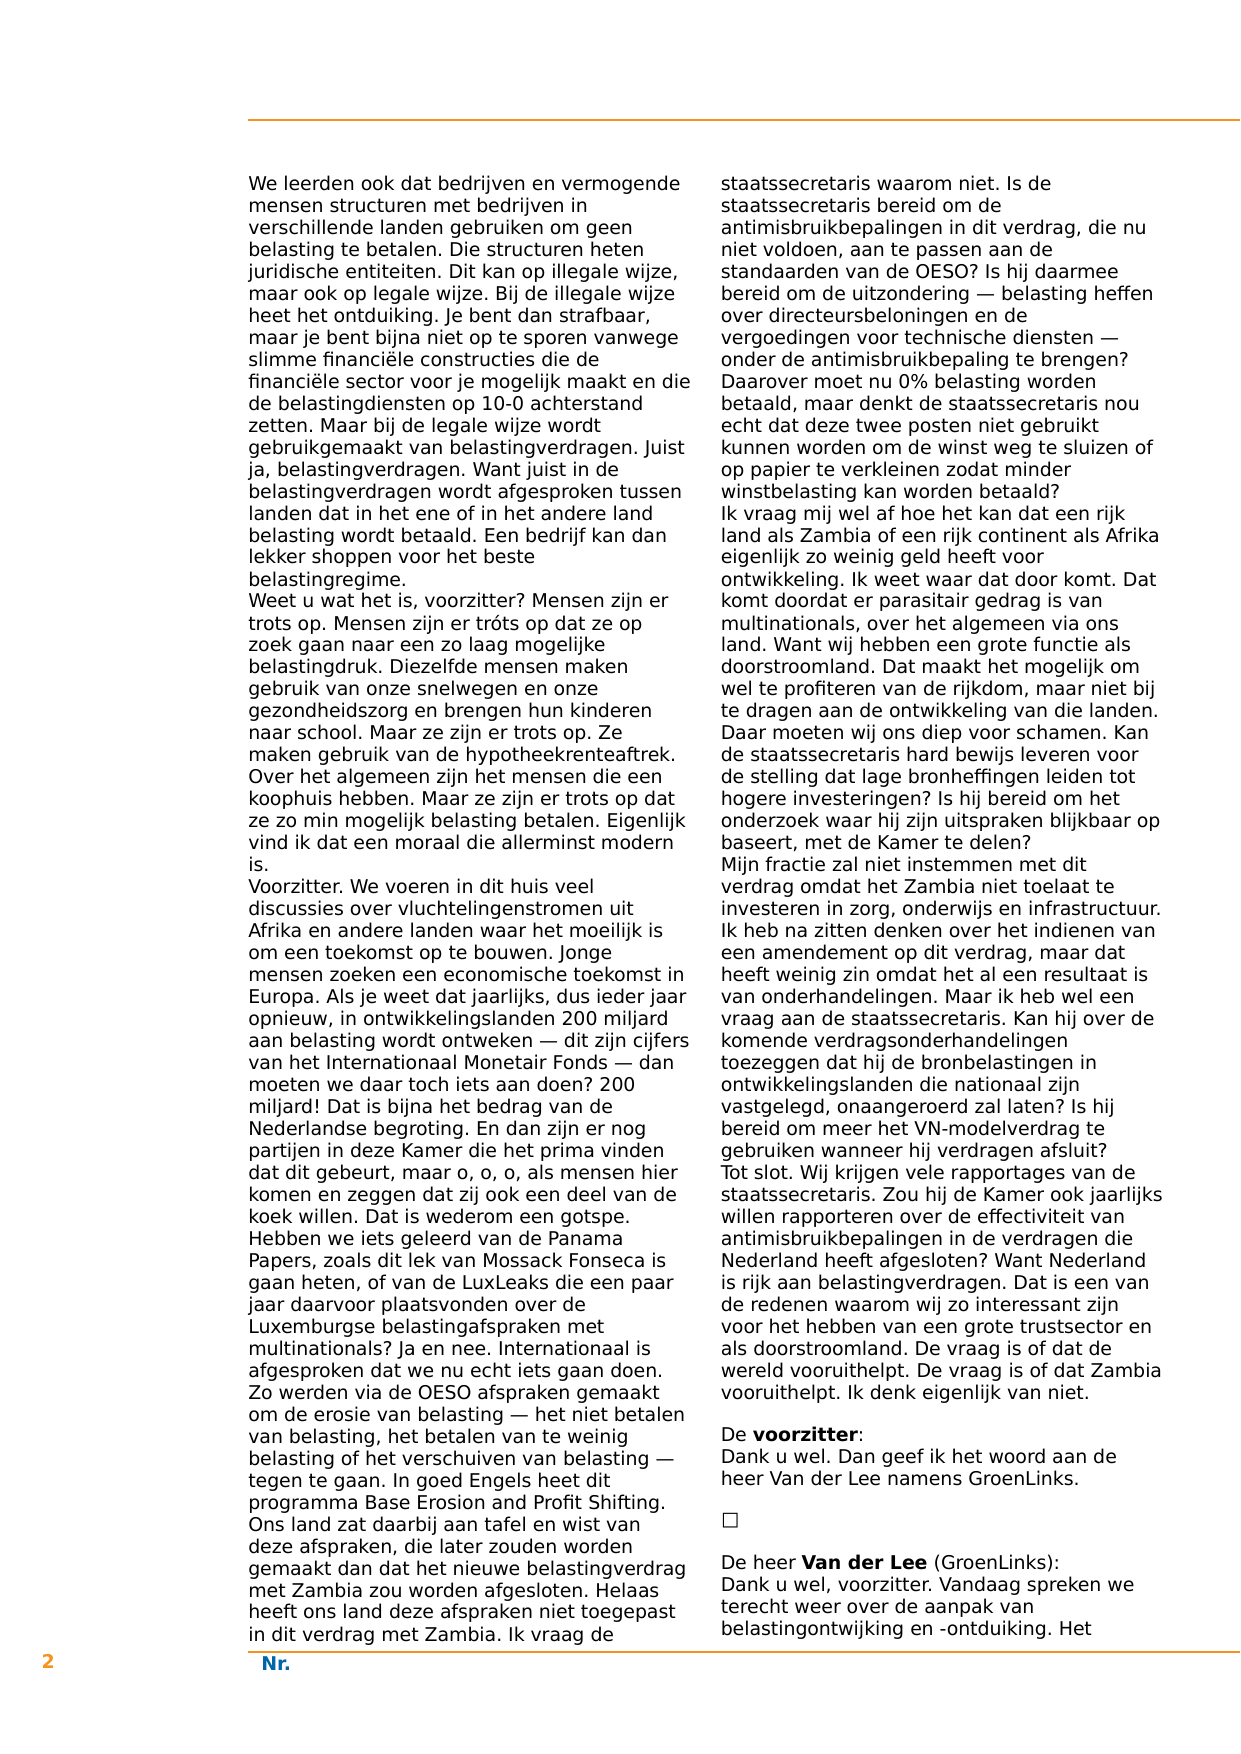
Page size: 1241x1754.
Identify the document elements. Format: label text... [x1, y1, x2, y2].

text Weet u wat het is, voorzitter? Mensen zijn er trots op. Mensen zijn er tróts op dat ze op zoek gaan naar een zo laag mogelijke belastingdruk. Diezelfde mensen maken gebruik van onze snelwegen en onze gezondheidszorg en brengen hun kinderen naar school. Maar ze zijn er trots op. Ze maken gebruik van de hypotheekrenteaftrek. Over het algemeen zijn het mensen die een koophuis hebben. Maar ze zijn er trots op dat ze zo min mogelijk belasting betalen. Eigenlijk vind ik dat een moraal die allerminst modern is. [248, 590, 691, 876]
text ⬜ [721, 1509, 1163, 1532]
text Dank u wel, voorzitter. Vandaag spreken we terecht weer over de aanpak van belastingontwijking en -ontduiking. Het [721, 1573, 1163, 1639]
text staatssecretaris waarom niet. Is de staatssecretaris bereid om de antimisbruikbepalingen in dit verdrag, die nu niet voldoen, aan te passen aan de standaarden van de OESO? Is hij daarmee bereid om de uitzondering — belasting heffen over directeursbeloningen en de vergoedingen voor technische diensten — onder de antimisbruikbepaling te brengen? Daarover moet nu 0% belasting worden betaald, maar denkt de staatssecretaris nou echt dat deze twee posten niet gebruikt kunnen worden om de winst weg te sluizen of op papier te verkleinen zodat minder winstbelasting kan worden betaald? [721, 173, 1163, 502]
text De heer Van der Lee (GroenLinks): [721, 1552, 1163, 1573]
text Voorzitter. We voeren in dit huis veel discussies over vluchtelingenstromen uit Afrika en andere landen waar het moeilijk is om een toekomst op te bouwen. Jonge mensen zoeken een economische toekomst in Europa. Als je weet dat jaarlijks, dus ieder jaar opnieuw, in ontwikkelingslanden 200 miljard aan belasting wordt ontweken — dit zijn cijfers van het Internationaal Monetair Fonds — dan moeten we daar toch iets aan doen? 200 miljard! Dat is bijna het bedrag van de Nederlandse begroting. En dan zijn er nog partijen in deze Kamer die het prima vinden dat dit gebeurt, maar o, o, o, als mensen hier komen en zeggen dat zij ook een deel van de koek willen. Dat is wederom een gotspe. [248, 876, 691, 1228]
text De voorzitter: [721, 1424, 1163, 1446]
text Ik vraag mij wel af hoe het kan dat een rijk land als Zambia of een rijk continent als Afrika eigenlijk zo weinig geld heeft voor ontwikkeling. Ik weet waar dat door komt. Dat komt doordat er parasitair gedrag is van multinationals, over het algemeen via ons land. Want wij hebben een grote functie als doorstroomland. Dat maakt het mogelijk om wel te profiteren van de rijkdom, maar niet bij te dragen aan de ontwikkeling van die landen. Daar moeten wij ons diep voor schamen. Kan de staatssecretaris hard bewijs leveren voor de stelling dat lage bronheffingen leiden tot hogere investeringen? Is hij bereid om het onderzoek waar hij zijn uitspraken blijkbaar op baseert, met de Kamer te delen? [721, 502, 1163, 854]
text Hebben we iets geleerd van de Panama Papers, zoals dit lek van Mossack Fonseca is gaan heten, of van de LuxLeaks die een paar jaar daarvoor plaatsvonden over de Luxemburgse belastingafspraken met multinationals? Ja en nee. Internationaal is afgesproken dat we nu echt iets gaan doen. Zo werden via de OESO afspraken gemaakt om de erosie van belasting — het niet betalen van belasting, het betalen van te weinig belasting of het verschuiven van belasting — tegen te gaan. In goed Engels heet dit programma Base Erosion and Profit Shifting. Ons land zat daarbij aan tafel en wist van deze afspraken, die later zouden worden gemaakt dan dat het nieuwe belastingverdrag met Zambia zou worden afgesloten. Helaas heeft ons land deze afspraken niet toegepast in dit verdrag met Zambia. Ik vraag de [248, 1228, 691, 1645]
text Mijn fractie zal niet instemmen met dit verdrag omdat het Zambia niet toelaat te investeren in zorg, onderwijs en infrastructuur. Ik heb na zitten denken over het indienen van een amendement op dit verdrag, maar dat heeft weinig zin omdat het al een resultaat is van onderhandelingen. Maar ik heb wel een vraag aan de staatssecretaris. Kan hij over de komende verdragsonderhandelingen toezeggen dat hij de bronbelastingen in ontwikkelingslanden die nationaal zijn vastgelegd, onaangeroerd zal laten? Is hij bereid om meer het VN-modelverdrag te gebruiken wanneer hij verdragen afsluit? [721, 854, 1163, 1162]
text Dank u wel. Dan geef ik het woord aan de heer Van der Lee namens GroenLinks. [721, 1446, 1163, 1489]
text Tot slot. Wij krijgen vele rapportages van de staatssecretaris. Zou hij de Kamer ook jaarlijks willen rapporteren over de effectiviteit van antimisbruikbepalingen in de verdragen die Nederland heeft afgesloten? Want Nederland is rijk aan belastingverdragen. Dat is een van de redenen waarom wij zo interessant zijn voor het hebben van een grote trustsector en als doorstroomland. De vraag is of dat de wereld vooruithelpt. De vraag is of dat Zambia vooruithelpt. Ik denk eigenlijk van niet. [721, 1162, 1163, 1404]
text We leerden ook dat bedrijven en vermogende mensen structuren met bedrijven in verschillende landen gebruiken om geen belasting te betalen. Die structuren heten juridische entiteiten. Dit kan op illegale wijze, maar ook op legale wijze. Bij de illegale wijze heet het ontduiking. Je bent dan strafbaar, maar je bent bijna niet op te sporen vanwege slimme financiële constructies die de financiële sector voor je mogelijk maakt en die de belastingdiensten op 10-0 achterstand zetten. Maar bij de legale wijze wordt gebruikgemaakt van belastingverdragen. Juist ja, belastingverdragen. Want juist in de belastingverdragen wordt afgesproken tussen landen dat in het ene of in het andere land belasting wordt betaald. Een bedrijf kan dan lekker shoppen voor het beste belastingregime. [248, 173, 691, 590]
